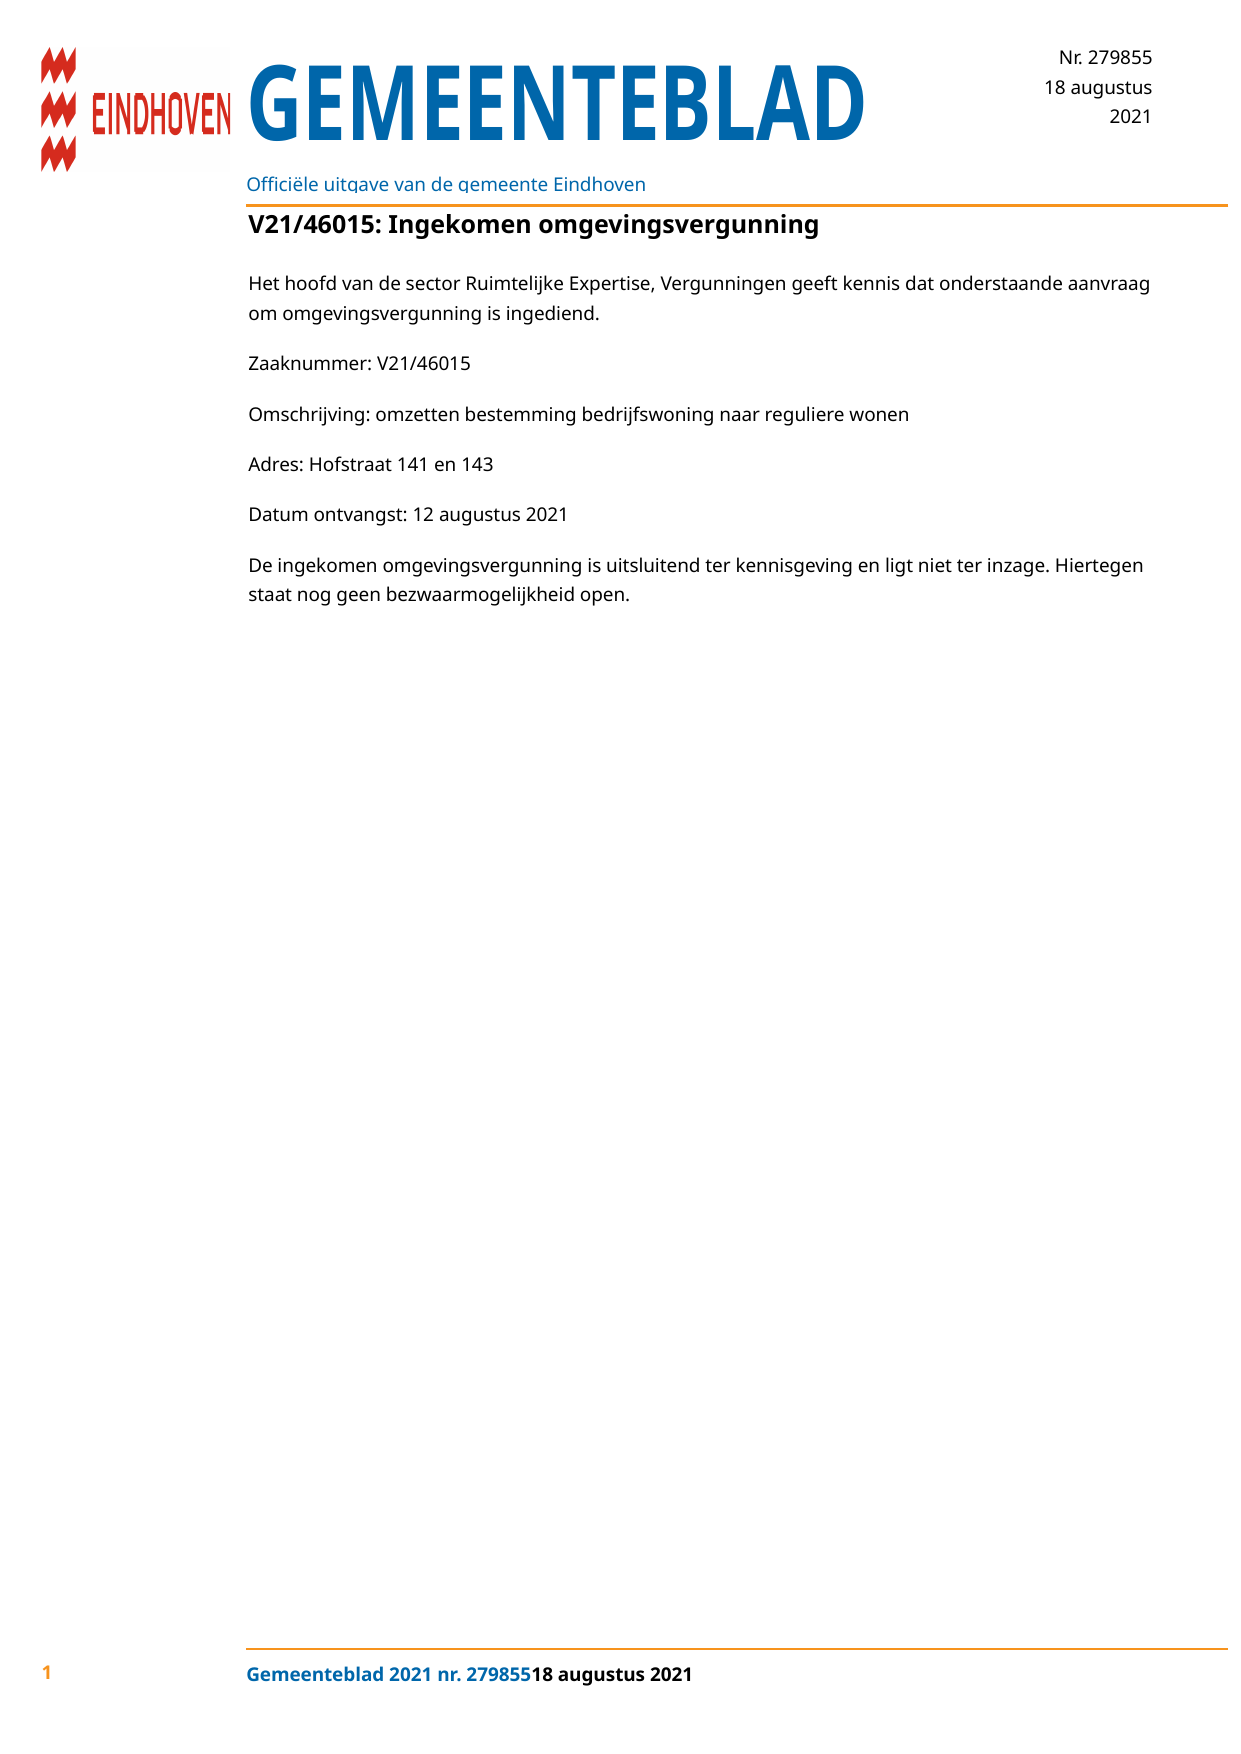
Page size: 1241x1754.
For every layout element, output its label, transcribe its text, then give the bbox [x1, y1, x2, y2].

text Datum ontvangst: 12 augustus 2021 [248, 502, 1152, 527]
picture [41, 47, 231, 172]
text V21/46015: Ingekomen omgevingsvergunning [248, 207, 1152, 241]
text De ingekomen omgevingsvergunning is uitsluitend ter kennisgeving en ligt niet ter inzage. Hiertegen staat nog geen bezwaarmogelijkheid open. [248, 552, 1152, 607]
text Omschrijving: omzetten bestemming bedrijfswoning naar reguliere wonen [248, 401, 1152, 426]
text Het hoofd van de sector Ruimtelijke Expertise, Vergunningen geeft kennis dat onderstaande aanvraag om omgevingsvergunning is ingediend. [248, 270, 1152, 326]
text Zaaknummer: V21/46015 [248, 350, 1152, 376]
text Adres: Hofstraat 141 en 143 [248, 451, 1152, 477]
